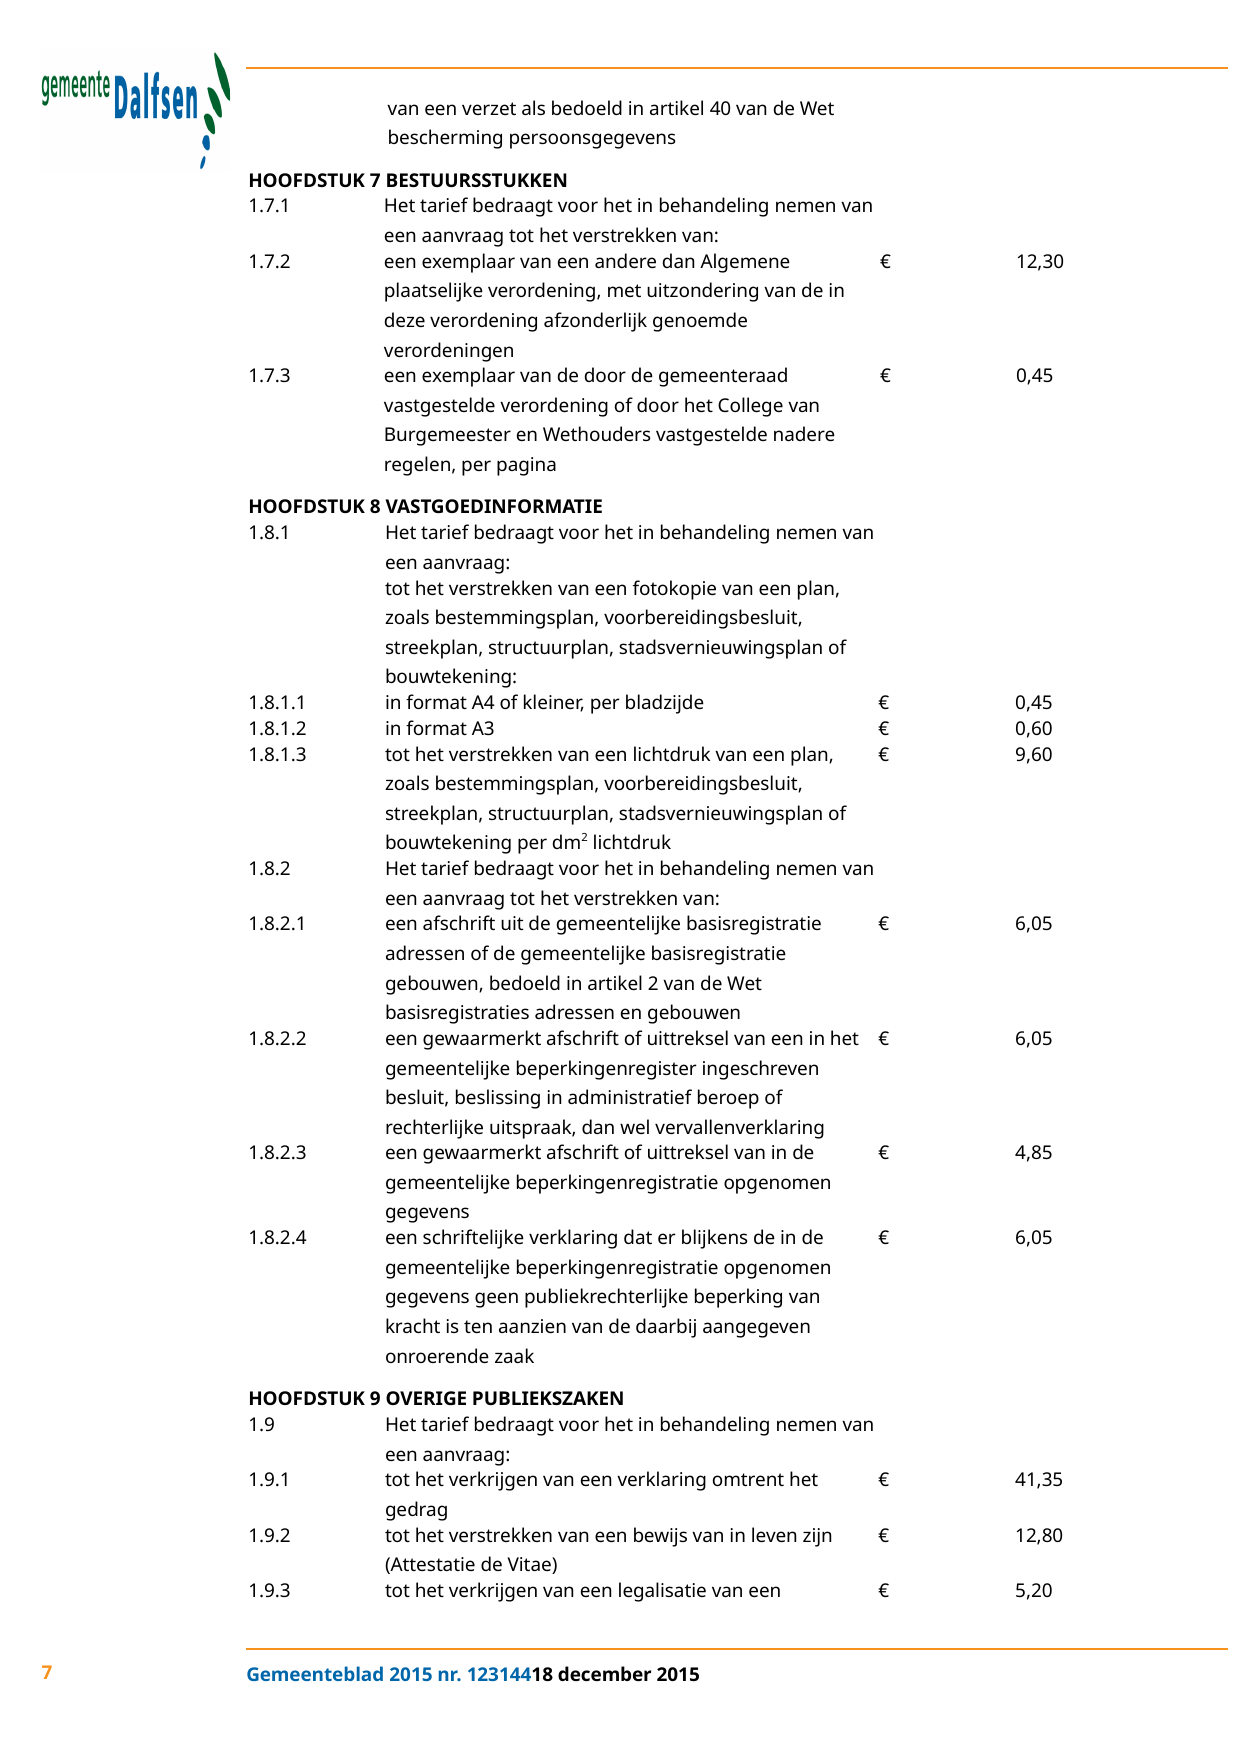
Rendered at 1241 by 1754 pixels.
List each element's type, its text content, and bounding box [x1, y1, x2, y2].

table_cell € [878, 741, 1015, 855]
table_cell tot het verkrijgen van een verklaring omtrent het gedrag [385, 1466, 878, 1522]
table_header 1.8.1 [248, 520, 385, 575]
table_cell 6,05 [1015, 1025, 1152, 1139]
table_cell 1.8.2.2 [248, 1025, 385, 1139]
table_cell 0,45 [1015, 689, 1152, 715]
table_cell [248, 575, 385, 689]
table_cell 1.9.3 [248, 1577, 385, 1603]
table_cell een schriftelijke verklaring dat er blijkens de in de gemeentelijke beperkingenregistratie opgenomen gegevens geen publiekrechterlijke beperking van kracht is ten aanzien van de daarbij aangegeven onroerende zaak [385, 1225, 878, 1368]
table_header [1015, 1411, 1152, 1466]
table_cell € [878, 1140, 1015, 1224]
table_cell tot het verstrekken van een bewijs van in leven zijn (Attestatie de Vitae) [385, 1522, 878, 1577]
text HOOFDSTUK 7 BESTUURSSTUKKEN [248, 167, 1152, 193]
table_cell € [880, 363, 1016, 477]
table_cell 1.8.2.3 [248, 1140, 385, 1224]
table_header Het tarief bedraagt voor het in behandeling nemen van een aanvraag tot het verstrekken van: [384, 193, 880, 248]
table_cell € [880, 248, 1016, 362]
table_cell tot het verstrekken van een fotokopie van een plan, zoals bestemmingsplan, voorbereidingsbesluit, streekplan, structuurplan, stadsvernieuwingsplan of bouwtekening: [385, 575, 878, 689]
table_cell 1.8.1.3 [248, 741, 385, 855]
table_cell 6,05 [1015, 911, 1152, 1025]
table_cell [878, 575, 1015, 689]
table_cell [1015, 855, 1152, 911]
table_cell 0,45 [1016, 363, 1152, 477]
table_cell 1.9.2 [248, 1522, 385, 1577]
table_cell € [878, 911, 1015, 1025]
text HOOFDSTUK 8 VASTGOEDINFORMATIE [248, 494, 1152, 519]
table_header [1015, 520, 1152, 575]
table_cell een afschrift uit de gemeentelijke basisregistratie adressen of de gemeentelijke basisregistratie gebouwen, bedoeld in artikel 2 van de Wet basisregistraties adressen en gebouwen [385, 911, 878, 1025]
table_cell een exemplaar van de door de gemeenteraad vastgestelde verordening of door het College van Burgemeester en Wethouders vastgestelde nadere regelen, per pagina [384, 363, 880, 477]
table_cell 41,35 [1015, 1466, 1152, 1522]
table_cell [878, 855, 1015, 911]
table_cell € [878, 689, 1015, 715]
table_cell 5,20 [1015, 1577, 1152, 1603]
table_cell in format A4 of kleiner, per bladzijde [385, 689, 878, 715]
table_header [880, 193, 1016, 248]
table_cell € [878, 715, 1015, 741]
table_cell van een verzet als bedoeld in artikel 40 van de Wet bescherming persoonsgegevens [388, 95, 873, 150]
table_header Het tarief bedraagt voor het in behandeling nemen van een aanvraag: [385, 1411, 878, 1466]
table_cell € [878, 1466, 1015, 1522]
table_cell 1.9.1 [248, 1466, 385, 1522]
table_cell € [878, 1522, 1015, 1577]
table_header [878, 1411, 1015, 1466]
table_cell 1.7.2 [248, 248, 384, 362]
table_cell 1.8.2.4 [248, 1225, 385, 1368]
table_cell 12,30 [1016, 248, 1152, 362]
table_header 1.9 [248, 1411, 385, 1466]
table_cell 1.8.1.2 [248, 715, 385, 741]
table_cell [1015, 575, 1152, 689]
table_cell 6,05 [1015, 1225, 1152, 1368]
table_cell een exemplaar van een andere dan Algemene plaatselijke verordening, met uitzondering van de in deze verordening afzonderlijk genoemde verordeningen [384, 248, 880, 362]
table_cell € [878, 1025, 1015, 1139]
table_cell 0,60 [1015, 715, 1152, 741]
table_cell Het tarief bedraagt voor het in behandeling nemen van een aanvraag tot het verstrekken van: [385, 855, 878, 911]
table_cell [1012, 95, 1152, 150]
table_cell 4,85 [1015, 1140, 1152, 1224]
table_header Het tarief bedraagt voor het in behandeling nemen van een aanvraag: [385, 520, 878, 575]
table_cell een gewaarmerkt afschrift of uittreksel van in de gemeentelijke beperkingenregistratie opgenomen gegevens [385, 1140, 878, 1224]
table_header [878, 520, 1015, 575]
table_cell tot het verkrijgen van een legalisatie van een [385, 1577, 878, 1603]
table_cell [248, 95, 387, 150]
table_cell in format A3 [385, 715, 878, 741]
table_cell een gewaarmerkt afschrift of uittreksel van een in het gemeentelijke beperkingenregister ingeschreven besluit, beslissing in administratief beroep of rechterlijke uitspraak, dan wel vervallenverklaring [385, 1025, 878, 1139]
table_cell 12,80 [1015, 1522, 1152, 1577]
table_cell € [878, 1225, 1015, 1368]
table_cell € [878, 1577, 1015, 1603]
picture [41, 47, 231, 172]
table_cell 1.8.2.1 [248, 911, 385, 1025]
table_cell 1.8.1.1 [248, 689, 385, 715]
table_header 1.7.1 [248, 193, 384, 248]
table_header [1016, 193, 1152, 248]
table_cell 1.7.3 [248, 363, 384, 477]
text HOOFDSTUK 9 OVERIGE PUBLIEKSZAKEN [248, 1385, 1152, 1411]
table_cell 9,60 [1015, 741, 1152, 855]
table_cell tot het verstrekken van een lichtdruk van een plan, zoals bestemmingsplan, voorbereidingsbesluit, streekplan, structuurplan, stadsvernieuwingsplan of bouwtekening per dm2 lichtdruk [385, 741, 878, 855]
table_cell [873, 95, 1012, 150]
table_cell 1.8.2 [248, 855, 385, 911]
